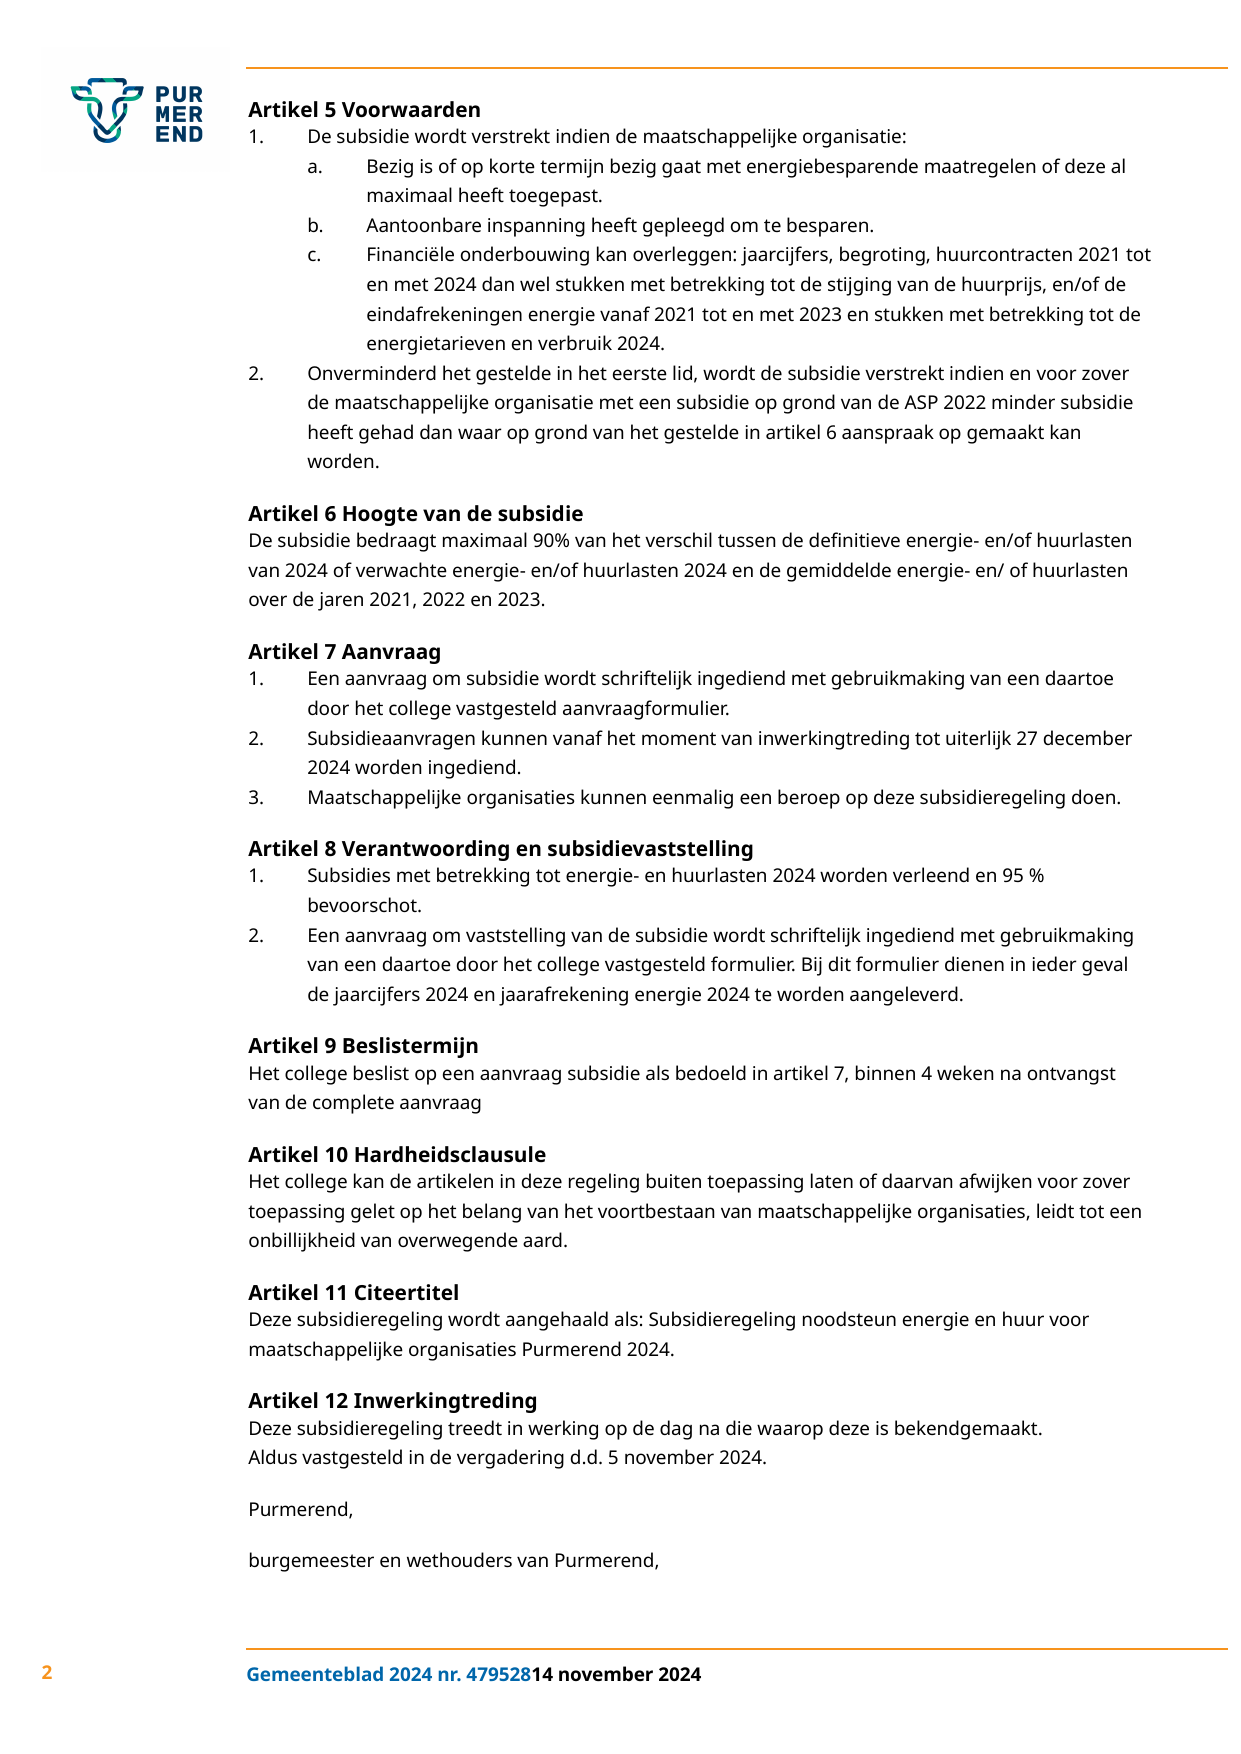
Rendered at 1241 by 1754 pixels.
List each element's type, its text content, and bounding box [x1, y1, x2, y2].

text Deze subsidieregeling treedt in werking op de dag na die waarop deze is bekendgemaakt. [248, 1415, 1152, 1441]
list Bezig is of op korte termijn bezig gaat met energiebesparende maatregelen of deze al maximaal heeft toegepast. [307, 153, 1152, 208]
list Subsidieaanvragen kunnen vanaf het moment van inwerkingtreding tot uiterlijk 27 december 2024 worden ingediend. [248, 725, 1152, 780]
text Het college kan de artikelen in deze regeling buiten toepassing laten of daarvan afwijken voor zover toepassing gelet op het belang van het voortbestaan van maatschappelijke organisaties, leidt tot een onbillijkheid van overwegende aard. [248, 1168, 1152, 1253]
list Onverminderd het gestelde in het eerste lid, wordt de subsidie verstrekt indien en voor zover de maatschappelijke organisatie met een subsidie op grond van de ASP 2022 minder subsidie heeft gehad dan waar op grond van het gestelde in artikel 6 aanspraak op gemaakt kan worden. [248, 360, 1152, 474]
list Subsidies met betrekking tot energie- en huurlasten 2024 worden verleend en 95 % bevoorschot. [248, 863, 1152, 918]
list Financiële onderbouwing kan overleggen: jaarcijfers, begroting, huurcontracten 2021 tot en met 2024 dan wel stukken met betrekking tot de stijging van de huurprijs, en/of de eindafrekeningen energie vanaf 2021 tot en met 2023 en stukken met betrekking tot de energietarieven en verbruik 2024. [307, 242, 1152, 356]
text Purmerend, [248, 1496, 1152, 1522]
text Artikel 9 Beslistermijn [248, 1031, 1152, 1060]
text Artikel 8 Verantwoording en subsidievaststelling [248, 834, 1152, 863]
text burgemeester en wethouders van Purmerend, [248, 1547, 1152, 1573]
text Artikel 5 Voorwaarden [248, 95, 1152, 123]
picture [41, 47, 231, 172]
list Maatschappelijke organisaties kunnen eenmalig een beroep op deze subsidieregeling doen. [248, 784, 1152, 809]
text Aldus vastgesteld in de vergadering d.d. 5 november 2024. [248, 1444, 1152, 1470]
text Artikel 12 Inwerkingtreding [248, 1386, 1152, 1415]
text Artikel 7 Aanvraag [248, 637, 1152, 666]
list De subsidie wordt verstrekt indien de maatschappelijke organisatie: [248, 123, 1152, 149]
text De subsidie bedraagt maximaal 90% van het verschil tussen de definitieve energie- en/of huurlasten van 2024 of verwachte energie- en/of huurlasten 2024 en de gemiddelde energie- en/ of huurlasten over de jaren 2021, 2022 en 2023. [248, 527, 1152, 612]
text Artikel 11 Citeertitel [248, 1278, 1152, 1306]
list Een aanvraag om subsidie wordt schriftelijk ingediend met gebruikmaking van een daartoe door het college vastgesteld aanvraagformulier. [248, 666, 1152, 721]
list Aantoonbare inspanning heeft gepleegd om te besparen. [307, 212, 1152, 238]
text Deze subsidieregeling wordt aangehaald als: Subsidieregeling noodsteun energie en huur voor maatschappelijke organisaties Purmerend 2024. [248, 1306, 1152, 1362]
text Artikel 6 Hoogte van de subsidie [248, 499, 1152, 527]
text Artikel 10 Hardheidsclausule [248, 1140, 1152, 1168]
list Een aanvraag om vaststelling van de subsidie wordt schriftelijk ingediend met gebruikmaking van een daartoe door het college vastgesteld formulier. Bij dit formulier dienen in ieder geval de jaarcijfers 2024 en jaarafrekening energie 2024 te worden aangeleverd. [248, 922, 1152, 1007]
text Het college beslist op een aanvraag subsidie als bedoeld in artikel 7, binnen 4 weken na ontvangst van de complete aanvraag [248, 1060, 1152, 1115]
